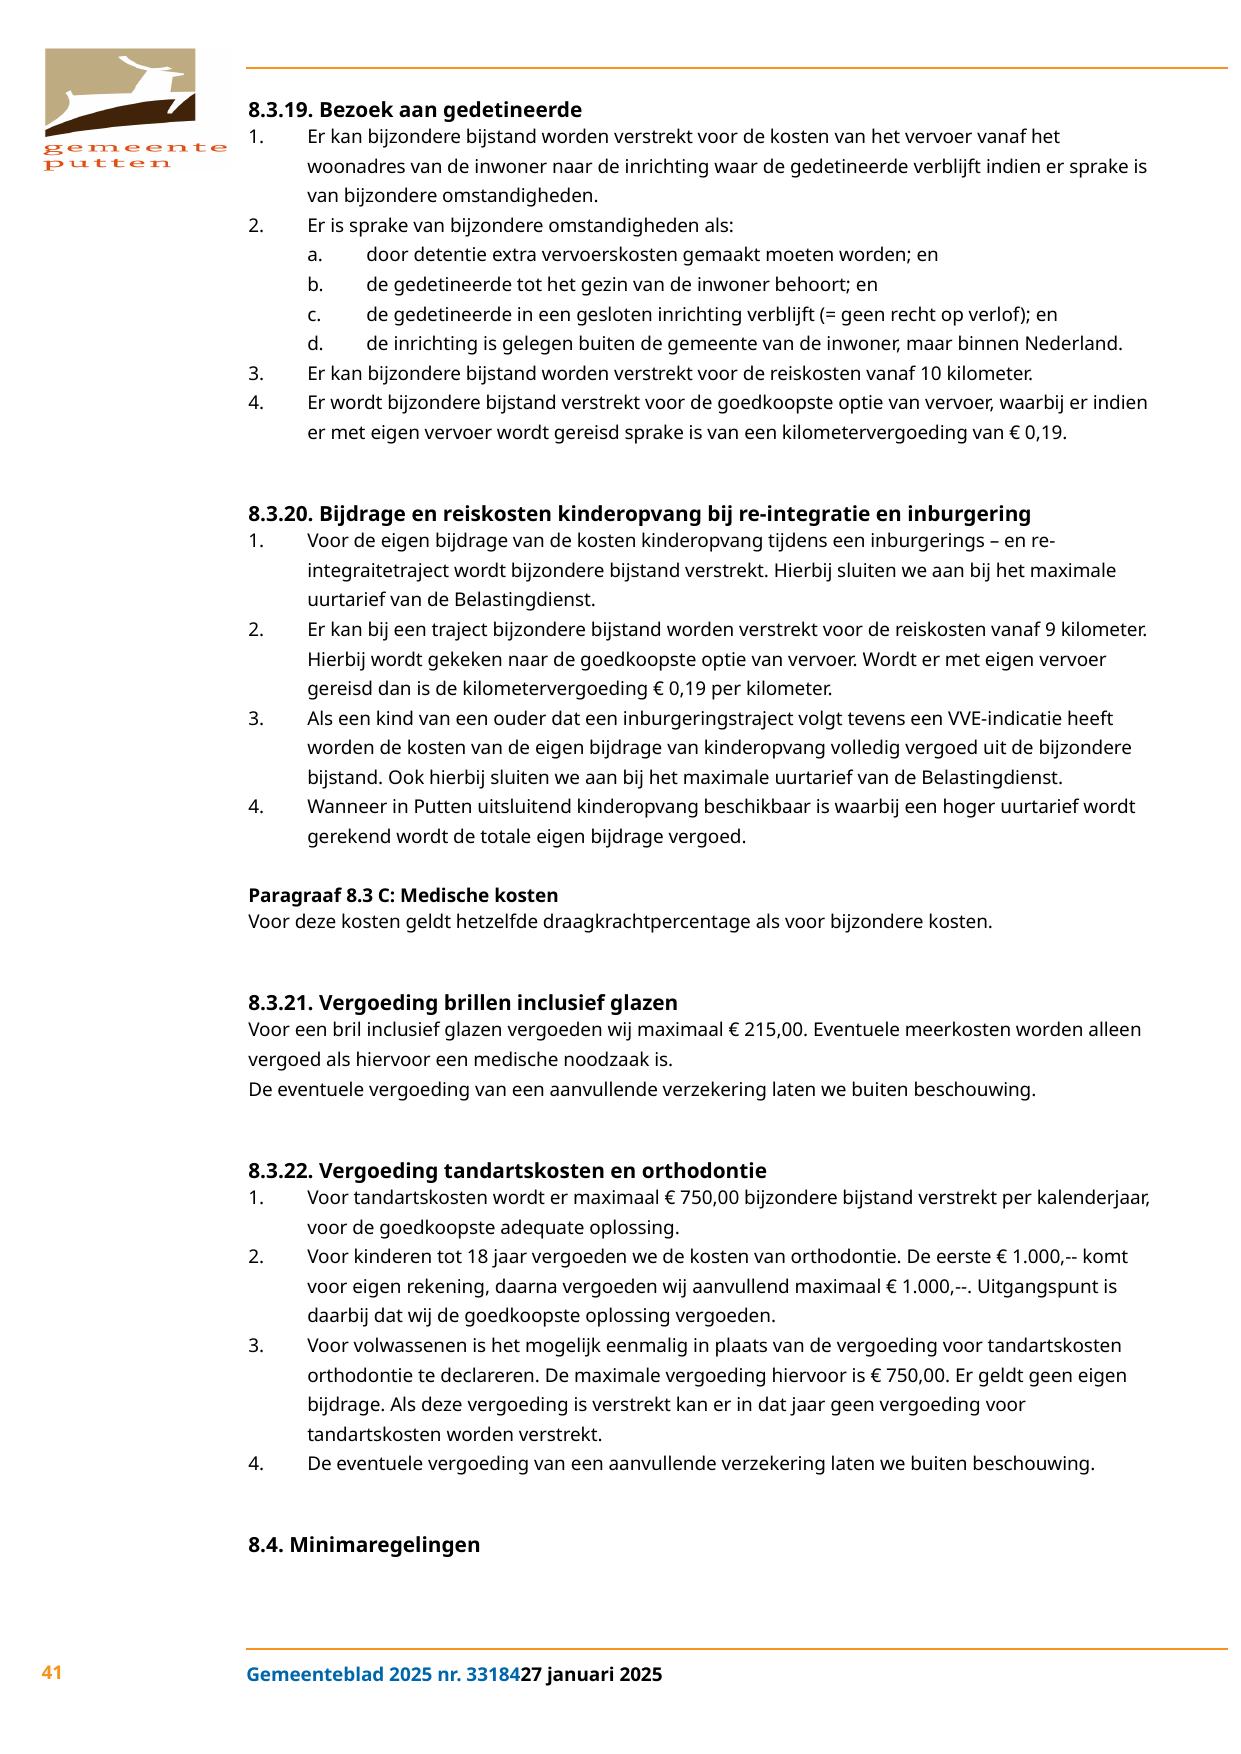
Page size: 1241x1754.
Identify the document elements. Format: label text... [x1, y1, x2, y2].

text Voor deze kosten geldt hetzelfde draagkrachtpercentage als voor bijzondere kosten. [248, 908, 1152, 934]
list Voor tandartskosten wordt er maximaal € 750,00 bijzondere bijstand verstrekt per kalenderjaar, voor de goedkoopste adequate oplossing. [248, 1184, 1152, 1239]
list Er kan bij een traject bijzondere bijstand worden verstrekt voor de reiskosten vanaf 9 kilometer. Hierbij wordt gekeken naar de goedkoopste optie van vervoer. Wordt er met eigen vervoer gereisd dan is de kilometervergoeding € 0,19 per kilometer. [248, 616, 1152, 701]
list Voor kinderen tot 18 jaar vergoeden we de kosten van orthodontie. De eerste € 1.000,-- komt voor eigen rekening, daarna vergoeden wij aanvullend maximaal € 1.000,--. Uitgangspunt is daarbij dat wij de goedkoopste oplossing vergoeden. [248, 1243, 1152, 1328]
text 8.3.19. Bezoek aan gedetineerde [248, 95, 1152, 123]
list de gedetineerde in een gesloten inrichting verblijft (= geen recht op verlof); en [307, 301, 1152, 326]
list de inrichting is gelegen buiten de gemeente van de inwoner, maar binnen Nederland. [307, 330, 1152, 356]
list Er wordt bijzondere bijstand verstrekt voor de goedkoopste optie van vervoer, waarbij er indien er met eigen vervoer wordt gereisd sprake is van een kilometervergoeding van € 0,19. [248, 389, 1152, 445]
text 8.3.20. Bijdrage en reiskosten kinderopvang bij re-integratie en inburgering [248, 499, 1152, 527]
list De eventuele vergoeding van een aanvullende verzekering laten we buiten beschouwing. [248, 1451, 1152, 1476]
text 8.3.22. Vergoeding tandartskosten en orthodontie [248, 1156, 1152, 1184]
list Er is sprake van bijzondere omstandigheden als: [248, 212, 1152, 238]
list Er kan bijzondere bijstand worden verstrekt voor de reiskosten vanaf 10 kilometer. [248, 360, 1152, 386]
list de gedetineerde tot het gezin van de inwoner behoort; en [307, 271, 1152, 297]
list door detentie extra vervoerskosten gemaakt moeten worden; en [307, 242, 1152, 267]
text De eventuele vergoeding van een aanvullende verzekering laten we buiten beschouwing. [248, 1076, 1152, 1102]
list Wanneer in Putten uitsluitend kinderopvang beschikbaar is waarbij een hoger uurtarief wordt gerekend wordt de totale eigen bijdrage vergoed. [248, 794, 1152, 849]
list Voor de eigen bijdrage van de kosten kinderopvang tijdens een inburgerings – en re-integraitetraject wordt bijzondere bijstand verstrekt. Hierbij sluiten we aan bij het maximale uurtarief van de Belastingdienst. [248, 527, 1152, 612]
list Er kan bijzondere bijstand worden verstrekt voor de kosten van het vervoer vanaf het woonadres van de inwoner naar de inrichting waar de gedetineerde verblijft indien er sprake is van bijzondere omstandigheden. [248, 123, 1152, 208]
list Voor volwassenen is het mogelijk eenmalig in plaats van de vergoeding voor tandartskosten orthodontie te declareren. De maximale vergoeding hiervoor is € 750,00. Er geldt geen eigen bijdrage. Als deze vergoeding is verstrekt kan er in dat jaar geen vergoeding voor tandartskosten worden verstrekt. [248, 1332, 1152, 1447]
picture [41, 47, 231, 172]
text 8.3.21. Vergoeding brillen inclusief glazen [248, 988, 1152, 1017]
text Voor een bril inclusief glazen vergoeden wij maximaal € 215,00. Eventuele meerkosten worden alleen vergoed als hiervoor een medische noodzaak is. [248, 1017, 1152, 1072]
text 8.4. Minimaregelingen [248, 1531, 1152, 1559]
list Als een kind van een ouder dat een inburgeringstraject volgt tevens een VVE-indicatie heeft worden de kosten van de eigen bijdrage van kinderopvang volledig vergoed uit de bijzondere bijstand. Ook hierbij sluiten we aan bij het maximale uurtarief van de Belastingdienst. [248, 705, 1152, 790]
text Paragraaf 8.3 C: Medische kosten [248, 882, 1152, 908]
